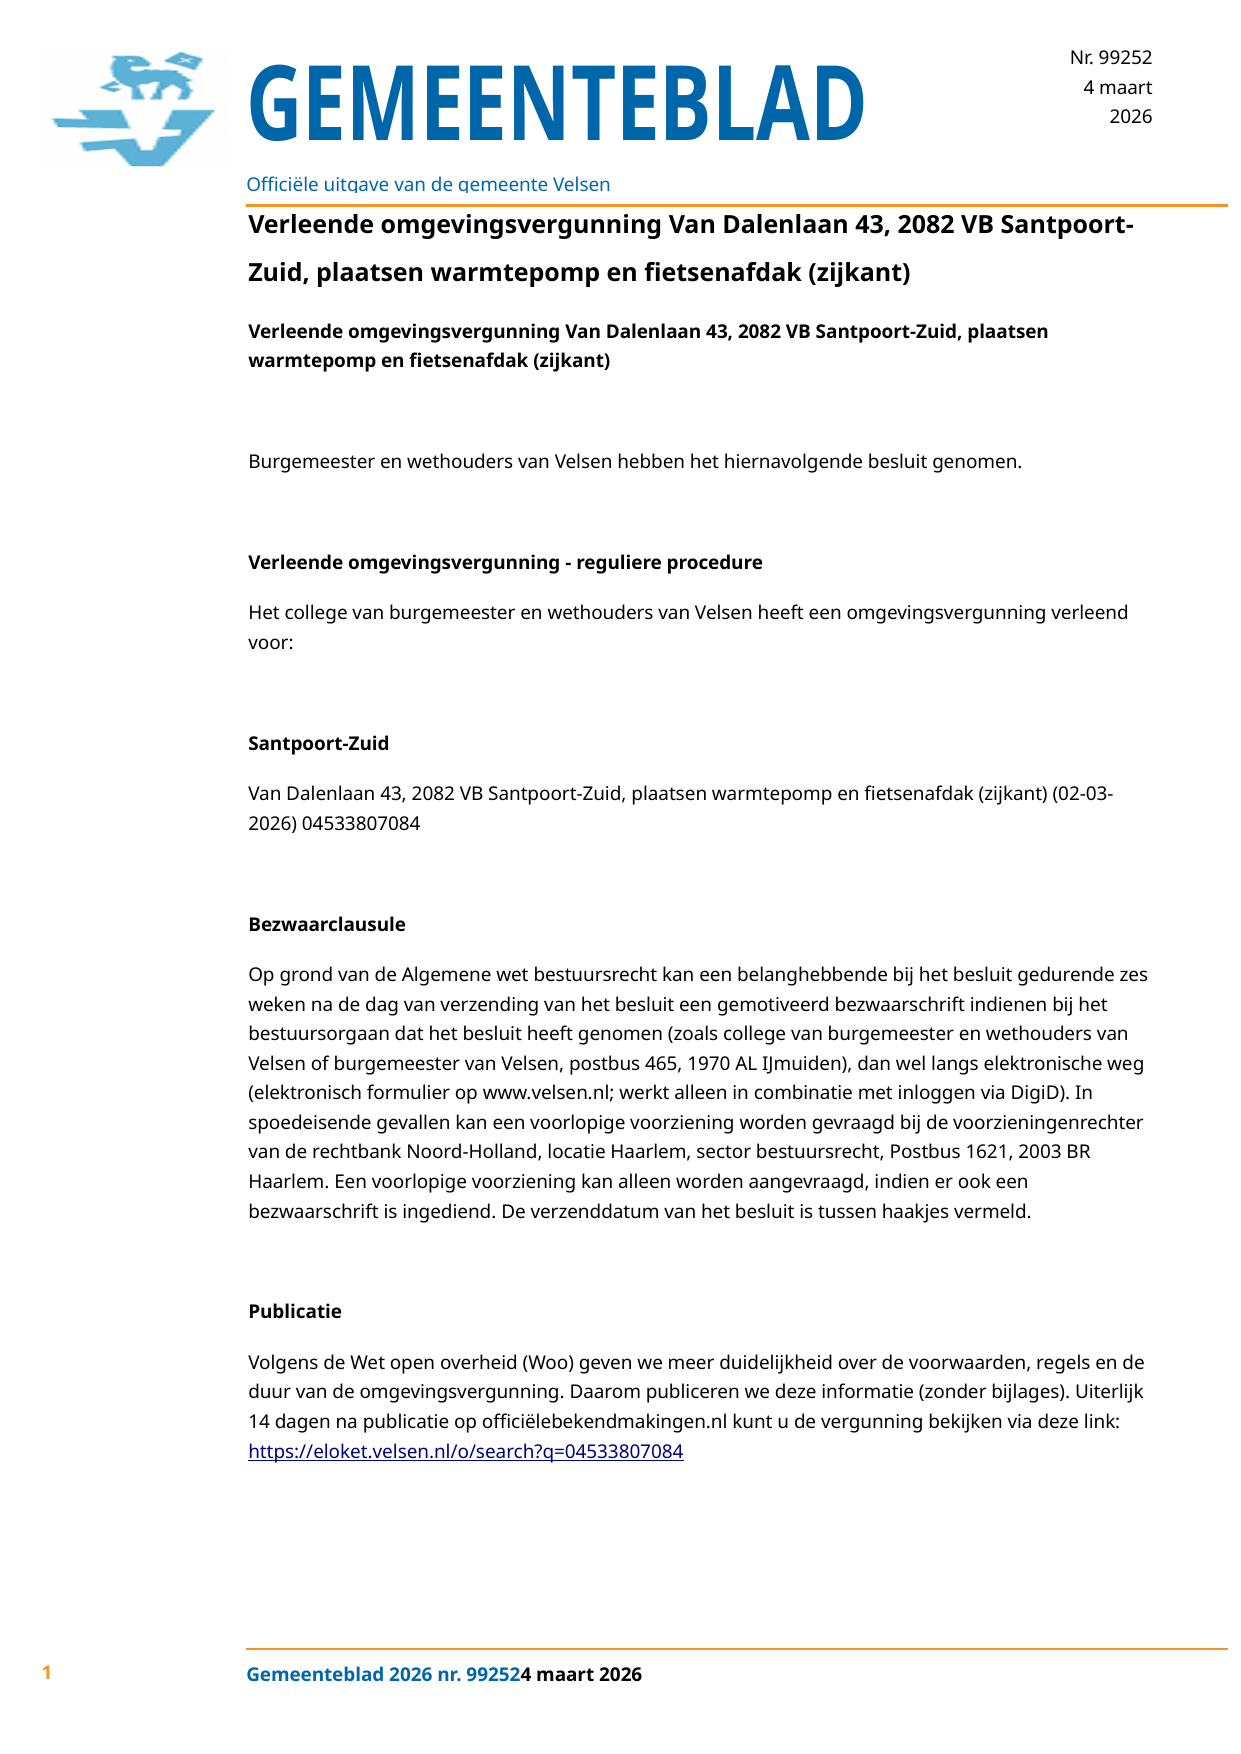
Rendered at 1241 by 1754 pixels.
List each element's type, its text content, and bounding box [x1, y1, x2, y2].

text Op grond van de Algemene wet bestuursrecht kan een belanghebbende bij het besluit gedurende zes weken na de dag van verzending van het besluit een gemotiveerd bezwaarschrift indienen bij het bestuursorgaan dat het besluit heeft genomen (zoals college van burgemeester en wethouders van Velsen of burgemeester van Velsen, postbus 465, 1970 AL IJmuiden), dan wel langs elektronische weg (elektronisch formulier op www.velsen.nl; werkt alleen in combinatie met inloggen via DigiD). In spoedeisende gevallen kan een voorlopige voorziening worden gevraagd bij de voorzieningenrechter van de rechtbank Noord-Holland, locatie Haarlem, sector bestuursrecht, Postbus 1621, 2003 BR Haarlem. Een voorlopige voorziening kan alleen worden aangevraagd, indien er ook een bezwaarschrift is ingediend. De verzenddatum van het besluit is tussen haakjes vermeld. [248, 961, 1152, 1224]
text Santpoort-Zuid [248, 730, 1152, 756]
picture [41, 47, 231, 172]
text Van Dalenlaan 43, 2082 VB Santpoort-Zuid, plaatsen warmtepomp en fietsenafdak (zijkant) (02-03-2026) 04533807084 [248, 780, 1152, 836]
text Verleende omgevingsvergunning Van Dalenlaan 43, 2082 VB Santpoort-Zuid, plaatsen warmtepomp en fietsenafdak (zijkant) [248, 207, 1152, 288]
text Publicatie [248, 1299, 1152, 1324]
text Burgemeester en wethouders van Velsen hebben het hiernavolgende besluit genomen. [248, 448, 1152, 474]
text Verleende omgevingsvergunning - reguliere procedure [248, 549, 1152, 575]
text Volgens de Wet open overheid (Woo) geven we meer duidelijkheid over de voorwaarden, regels en de duur van de omgevingsvergunning. Daarom publiceren we deze informatie (zonder bijlages). Uiterlijk 14 dagen na publicatie op officiëlebekendmakingen.nl kunt u de vergunning bekijken via deze link: https://eloket.velsen.nl/o/search?q=04533807084 [248, 1349, 1152, 1464]
text Het college van burgemeester en wethouders van Velsen heeft een omgevingsvergunning verleend voor: [248, 599, 1152, 655]
text Verleende omgevingsvergunning Van Dalenlaan 43, 2082 VB Santpoort-Zuid, plaatsen warmtepomp en fietsenafdak (zijkant) [248, 318, 1152, 373]
text Bezwaarclausule [248, 911, 1152, 937]
